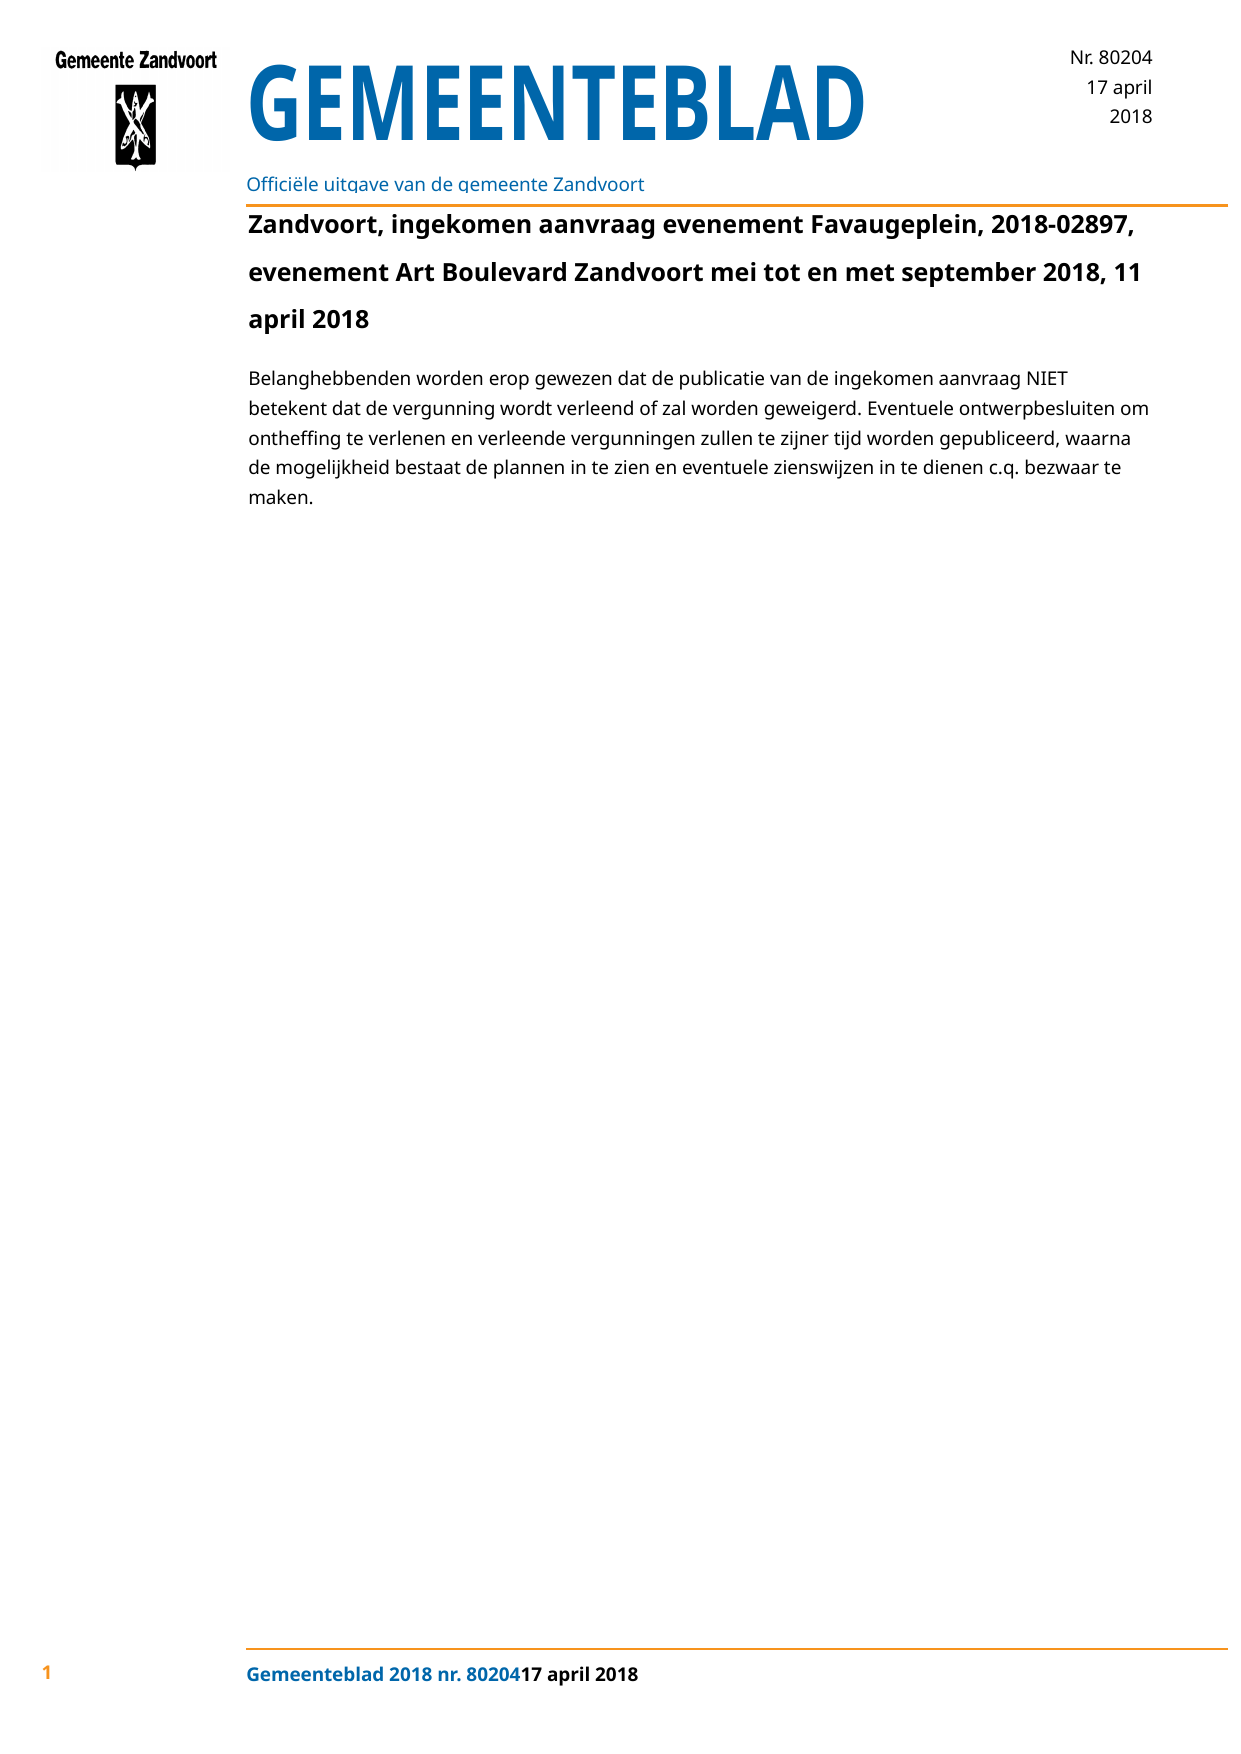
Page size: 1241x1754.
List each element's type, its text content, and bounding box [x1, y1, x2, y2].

text Zandvoort, ingekomen aanvraag evenement Favaugeplein, 2018-02897, evenement Art Boulevard Zandvoort mei tot en met september 2018, 11 april 2018 [248, 207, 1152, 336]
text Belanghebbenden worden erop gewezen dat de publicatie van de ingekomen aanvraag NIET betekent dat de vergunning wordt verleend of zal worden geweigerd. Eventuele ontwerpbesluiten om ontheffing te verlenen en verleende vergunningen zullen te zijner tijd worden gepubliceerd, waarna de mogelijkheid bestaat de plannen in te zien en eventuele zienswijzen in te dienen c.q. bezwaar te maken. [248, 366, 1152, 509]
picture [41, 47, 231, 172]
